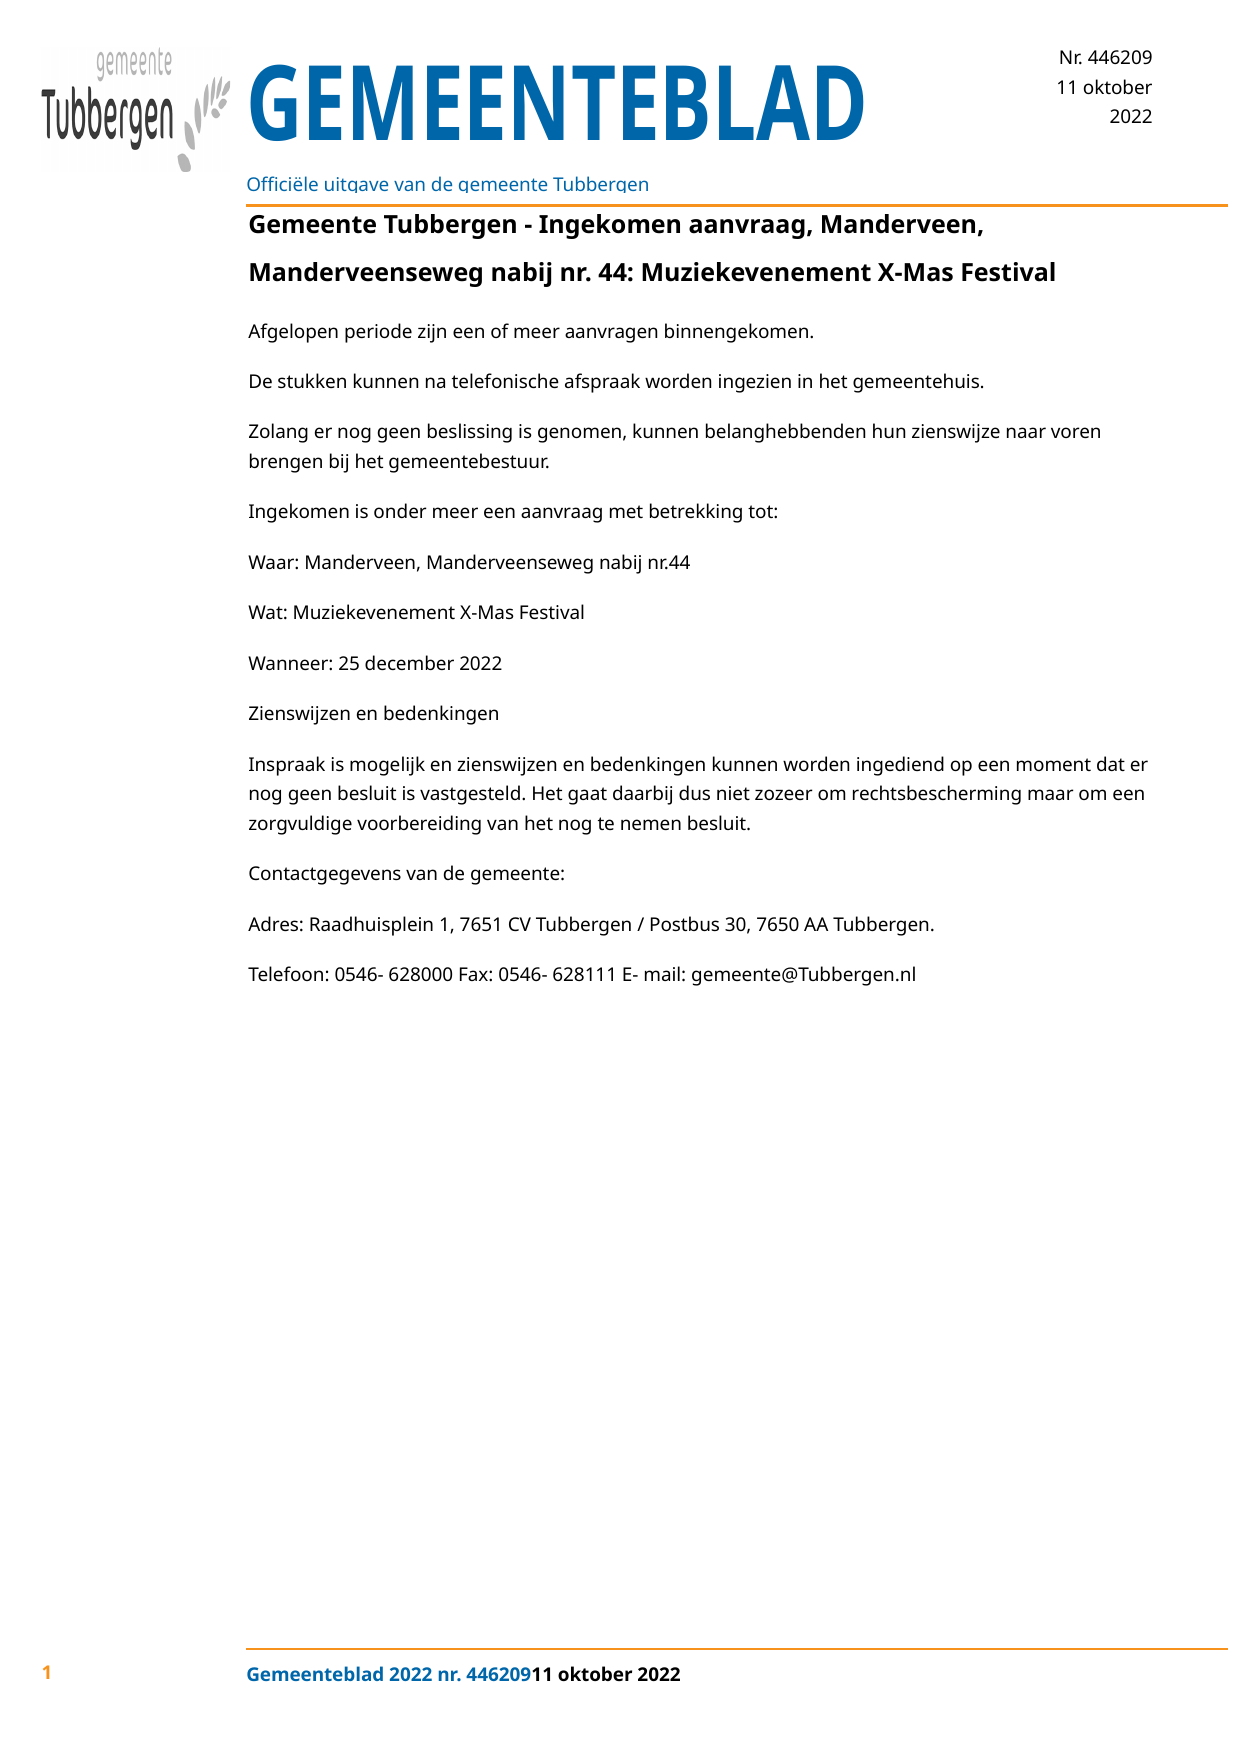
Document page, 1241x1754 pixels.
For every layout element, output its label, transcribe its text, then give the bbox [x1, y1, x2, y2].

text Zienswijzen en bedenkingen [248, 700, 1152, 726]
text Ingekomen is onder meer een aanvraag met betrekking tot: [248, 499, 1152, 524]
text Zolang er nog geen beslissing is genomen, kunnen belanghebbenden hun zienswijze naar voren brengen bij het gemeentebestuur. [248, 419, 1152, 474]
text Telefoon: 0546- 628000 Fax: 0546- 628111 E- mail: gemeente@Tubbergen.nl [248, 961, 1152, 987]
text Waar: Manderveen, Manderveenseweg nabij nr.44 [248, 549, 1152, 575]
text De stukken kunnen na telefonische afspraak worden ingezien in het gemeentehuis. [248, 368, 1152, 394]
text Wat: Muziekevenement X-Mas Festival [248, 599, 1152, 625]
text Adres: Raadhuisplein 1, 7651 CV Tubbergen / Postbus 30, 7650 AA Tubbergen. [248, 911, 1152, 937]
text Afgelopen periode zijn een of meer aanvragen binnengekomen. [248, 318, 1152, 344]
text Wanneer: 25 december 2022 [248, 650, 1152, 676]
picture [41, 47, 231, 172]
text Contactgegevens van de gemeente: [248, 860, 1152, 886]
text Gemeente Tubbergen - Ingekomen aanvraag, Manderveen, Manderveenseweg nabij nr. 44: Muziekevenement X-Mas Festival [248, 207, 1152, 288]
text Inspraak is mogelijk en zienswijzen en bedenkingen kunnen worden ingediend op een moment dat er nog geen besluit is vastgesteld. Het gaat daarbij dus niet zozeer om rechtsbescherming maar om een zorgvuldige voorbereiding van het nog te nemen besluit. [248, 751, 1152, 836]
